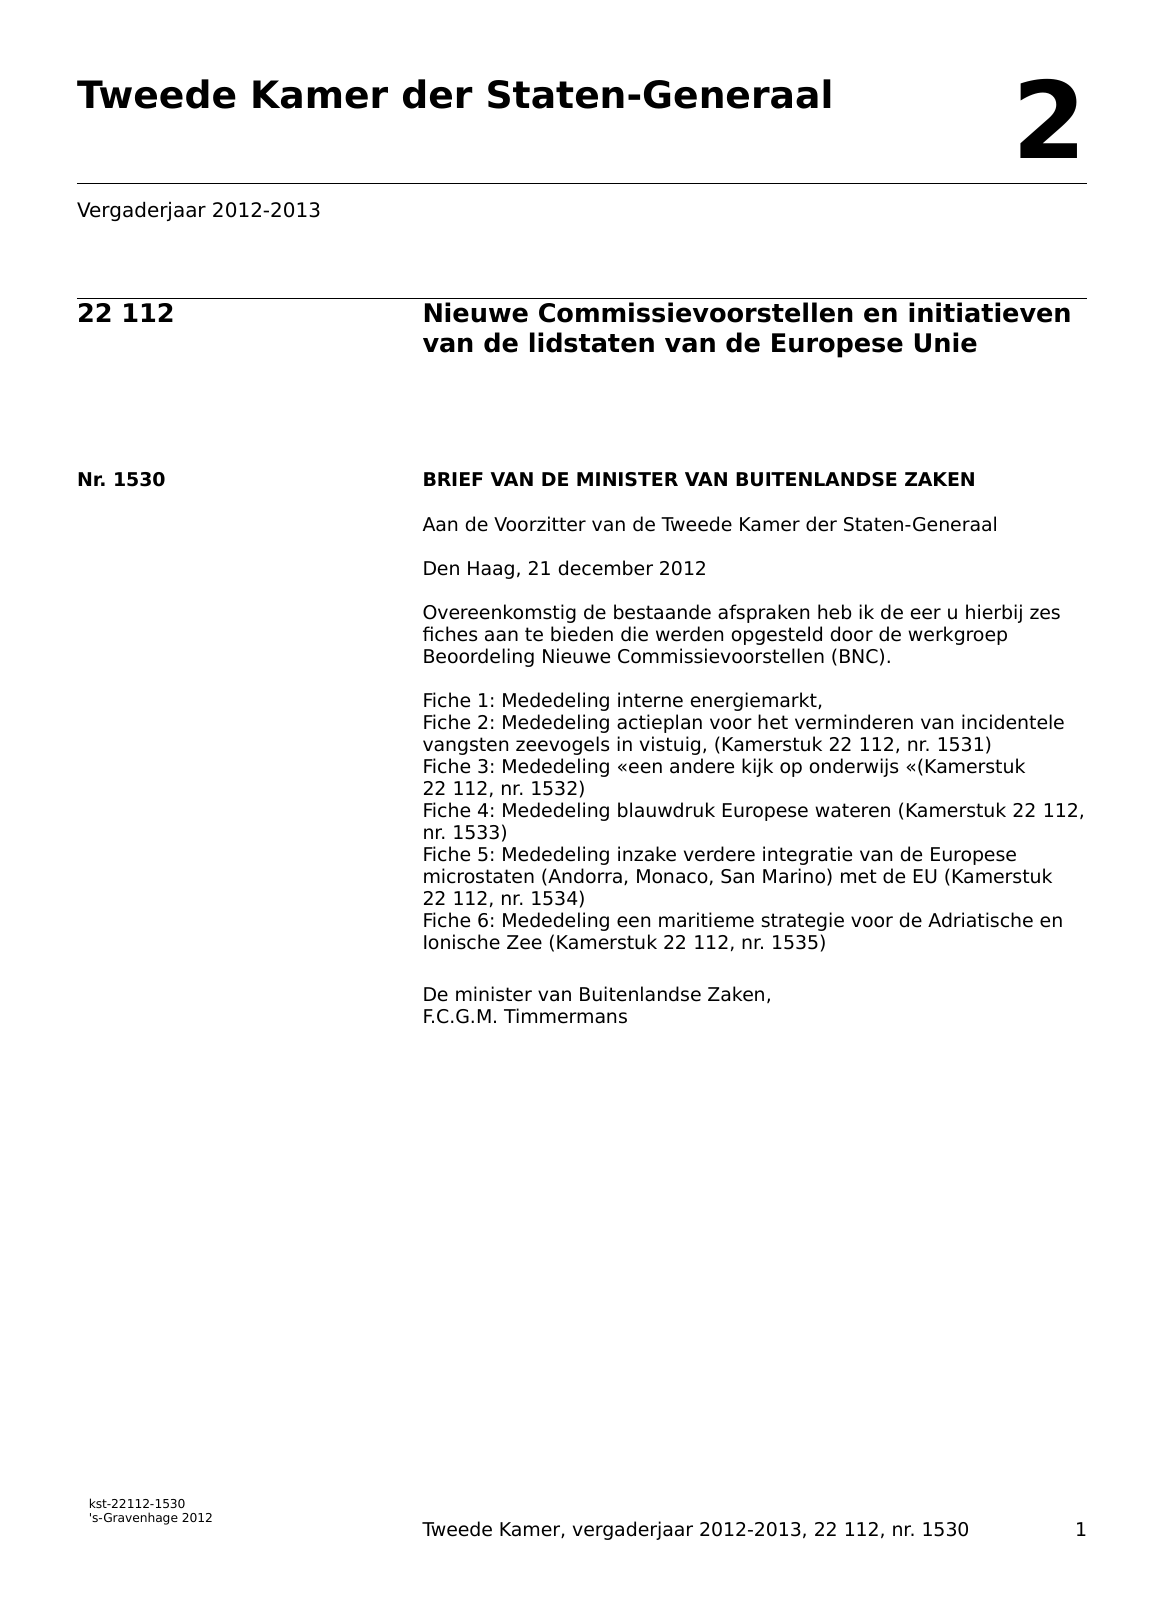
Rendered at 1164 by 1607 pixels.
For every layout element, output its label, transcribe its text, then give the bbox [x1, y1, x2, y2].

text Fiche 2: Mededeling actieplan voor het verminderen van incidentele vangsten zeevogels in vistuig, (Kamerstuk 22 112, nr. 1531) [422, 712, 1087, 756]
text Aan de Voorzitter van de Tweede Kamer der Staten-Generaal [422, 513, 1087, 536]
text kst-22112-1530 [88, 1497, 323, 1511]
table_header Tweede Kamer der Staten-Generaal [77, 59, 886, 183]
text 's-Gravenhage 2012 [88, 1511, 323, 1525]
text Fiche 1: Mededeling interne energiemarkt, [422, 690, 1087, 712]
table_cell Vergaderjaar 2012-2013 [77, 184, 1087, 298]
text De minister van Buitenlandse Zaken, F.C.G.M. Timmermans [422, 984, 1087, 1028]
text Fiche 4: Mededeling blauwdruk Europese wateren (Kamerstuk 22 112, nr. 1533) [422, 800, 1087, 844]
subtitle Nr. 1530 BRIEF VAN DE MINISTER VAN BUITENLANDSE ZAKEN [77, 469, 1087, 491]
subtitle 22 112 Nieuwe Commissievoorstellen en initiatieven van de lidstaten van de Europese Unie [77, 299, 1087, 358]
text Den Haag, 21 december 2012 [422, 558, 1087, 580]
text Fiche 6: Mededeling een maritieme strategie voor de Adriatische en Ionische Zee (Kamerstuk 22 112, nr. 1535) [422, 910, 1087, 954]
text Overeenkomstig de bestaande afspraken heb ik de eer u hierbij zes fiches aan te bieden die werden opgesteld door de werkgroep Beoordeling Nieuwe Commissievoorstellen (BNC). [422, 602, 1087, 668]
text Fiche 5: Mededeling inzake verdere integratie van de Europese microstaten (Andorra, Monaco, San Marino) met de EU (Kamerstuk 22 112, nr. 1534) [422, 844, 1087, 910]
table_header 2 [886, 59, 1087, 183]
text Fiche 3: Mededeling «een andere kijk op onderwijs «(Kamerstuk 22 112, nr. 1532) [422, 756, 1087, 800]
